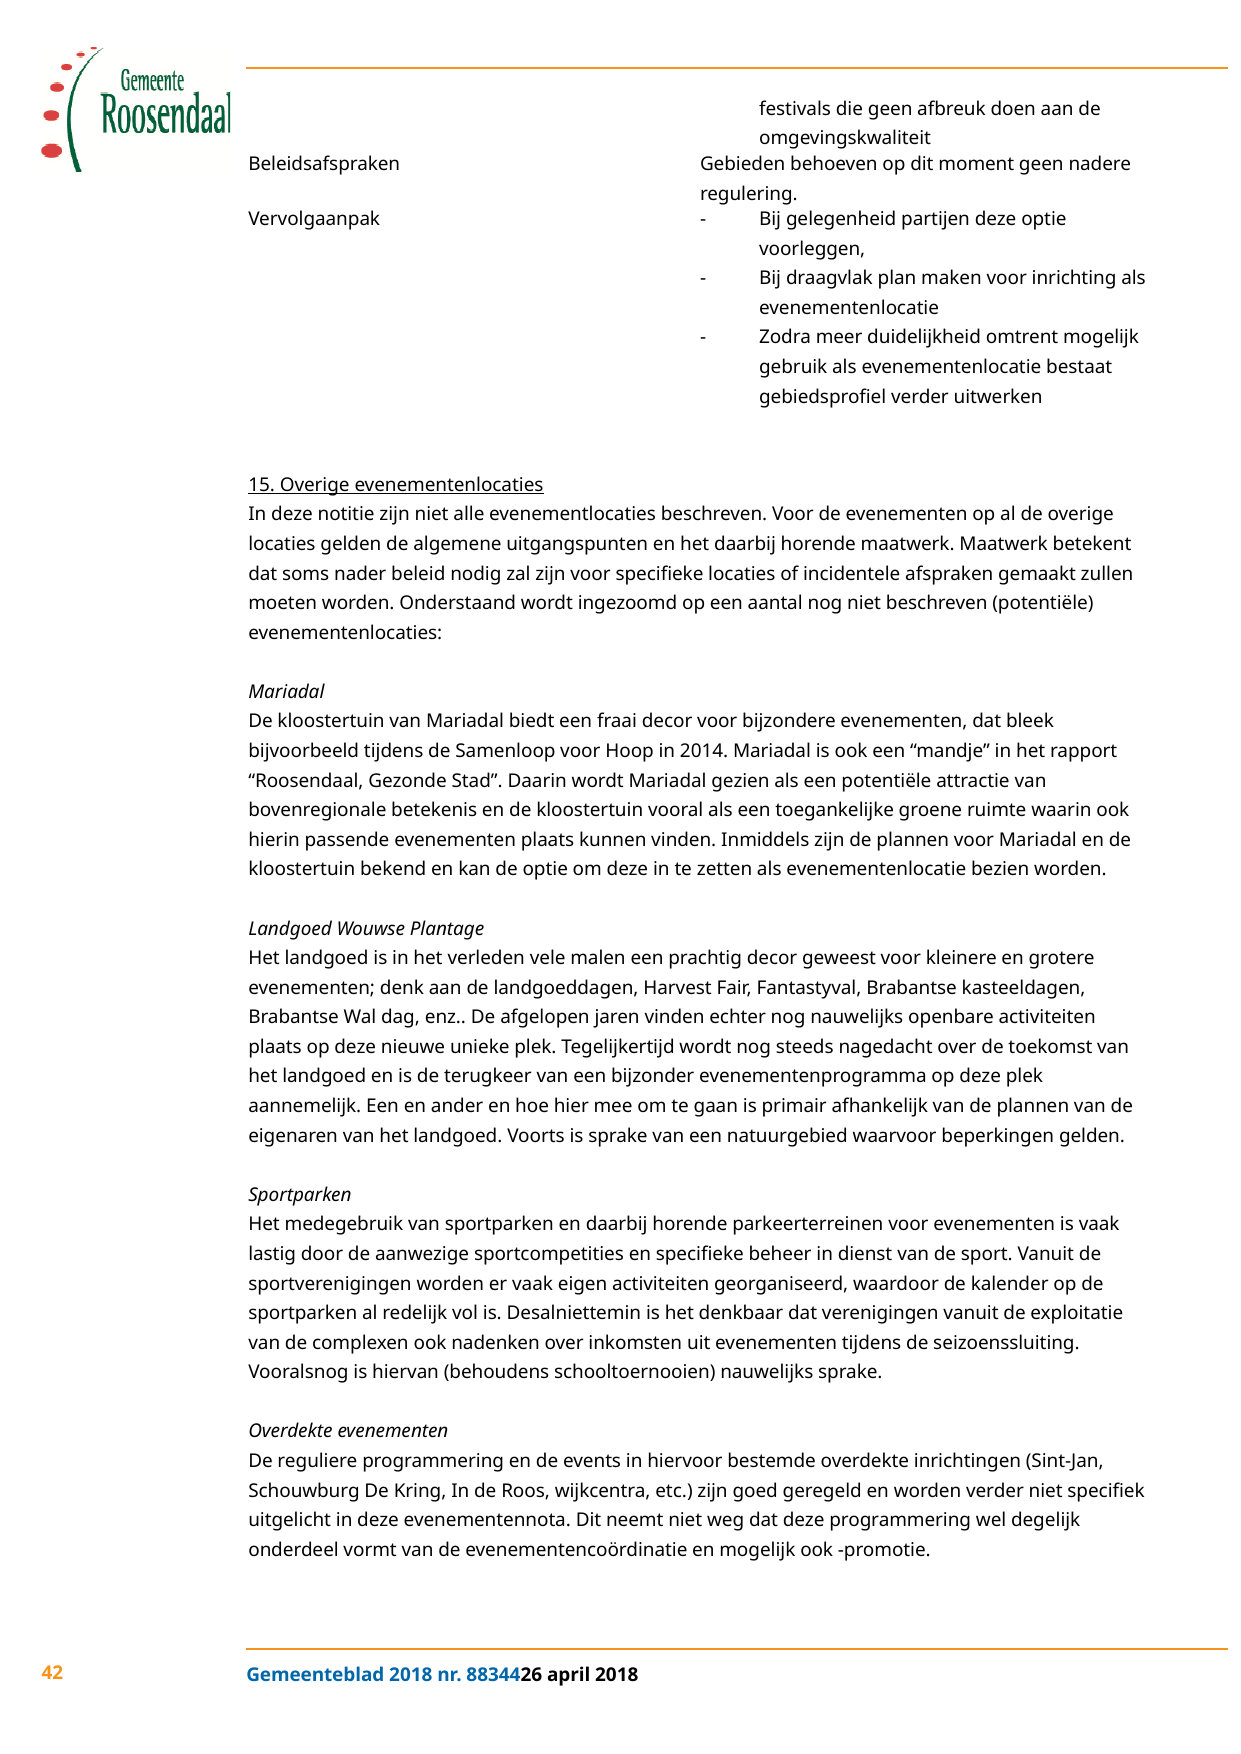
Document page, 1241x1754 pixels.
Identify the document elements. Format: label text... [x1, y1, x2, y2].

text Overdekte evenementen [248, 1418, 1152, 1443]
text 15. Overige evenementenlocaties [248, 471, 1152, 497]
text In deze notitie zijn niet alle evenementlocaties beschreven. Voor de evenementen op al de overige locaties gelden de algemene uitgangspunten en het daarbij horende maatwerk. Maatwerk betekent dat soms nader beleid nodig zal zijn voor specifieke locaties of incidentele afspraken gemaakt zullen moeten worden. Onderstaand wordt ingezoomd op een aantal nog niet beschreven (potentiële) evenementenlocaties: [248, 501, 1152, 645]
text Het medegebruik van sportparken en daarbij horende parkeerterreinen voor evenementen is vaak lastig door de aanwezige sportcompetities en specifieke beheer in dienst van de sport. Vanuit de sportverenigingen worden er vaak eigen activiteiten georganiseerd, waardoor de kalender op de sportparken al redelijk vol is. Desalniettemin is het denkbaar dat verenigingen vanuit de exploitatie van de complexen ook nadenken over inkomsten uit evenementen tijdens de seizoenssluiting. Vooralsnog is hiervan (behoudens schooltoernooien) nauwelijks sprake. [248, 1211, 1152, 1384]
table_cell Vervolgaanpak [248, 205, 700, 409]
table_cell [248, 95, 700, 150]
text Sportparken [248, 1181, 1152, 1207]
text Mariadal [248, 678, 1152, 704]
table_cell festivals die geen afbreuk doen aan de omgevingskwaliteit [700, 95, 1152, 150]
picture [41, 47, 231, 172]
text De reguliere programmering en de events in hiervoor bestemde overdekte inrichtingen (Sint-Jan, Schouwburg De Kring, In de Roos, wijkcentra, etc.) zijn goed geregeld en worden verder niet specifiek uitgelicht in deze evenementennota. Dit neemt niet weg dat deze programmering wel degelijk onderdeel vormt van de evenementencoördinatie en mogelijk ook -promotie. [248, 1447, 1152, 1562]
text Landgoed Wouwse Plantage [248, 915, 1152, 941]
table_cell Beleidsafspraken [248, 150, 700, 205]
table_cell Gebieden behoeven op dit moment geen nadere regulering. [700, 150, 1152, 205]
text De kloostertuin van Mariadal biedt een fraai decor voor bijzondere evenementen, dat bleek bijvoorbeeld tijdens de Samenloop voor Hoop in 2014. Mariadal is ook een “mandje” in het rapport “Roosendaal, Gezonde Stad”. Daarin wordt Mariadal gezien als een potentiële attractie van bovenregionale betekenis en de kloostertuin vooral als een toegankelijke groene ruimte waarin ook hierin passende evenementen plaats kunnen vinden. Inmiddels zijn de plannen voor Mariadal en de kloostertuin bekend en kan de optie om deze in te zetten als evenementenlocatie bezien worden. [248, 708, 1152, 881]
table_cell Bij gelegenheid partijen deze optie voorleggen, Bij draagvlak plan maken voor inrichting als evenementenlocatie Zodra meer duidelijkheid omtrent mogelijk gebruik als evenementenlocatie bestaat gebiedsprofiel verder uitwerken [700, 205, 1152, 409]
text Het landgoed is in het verleden vele malen een prachtig decor geweest voor kleinere en grotere evenementen; denk aan de landgoeddagen, Harvest Fair, Fantastyval, Brabantse kasteeldagen, Brabantse Wal dag, enz.. De afgelopen jaren vinden echter nog nauwelijks openbare activiteiten plaats op deze nieuwe unieke plek. Tegelijkertijd wordt nog steeds nagedacht over de toekomst van het landgoed en is de terugkeer van een bijzonder evenementenprogramma op deze plek aannemelijk. Een en ander en hoe hier mee om te gaan is primair afhankelijk van de plannen van de eigenaren van het landgoed. Voorts is sprake van een natuurgebied waarvoor beperkingen gelden. [248, 944, 1152, 1148]
